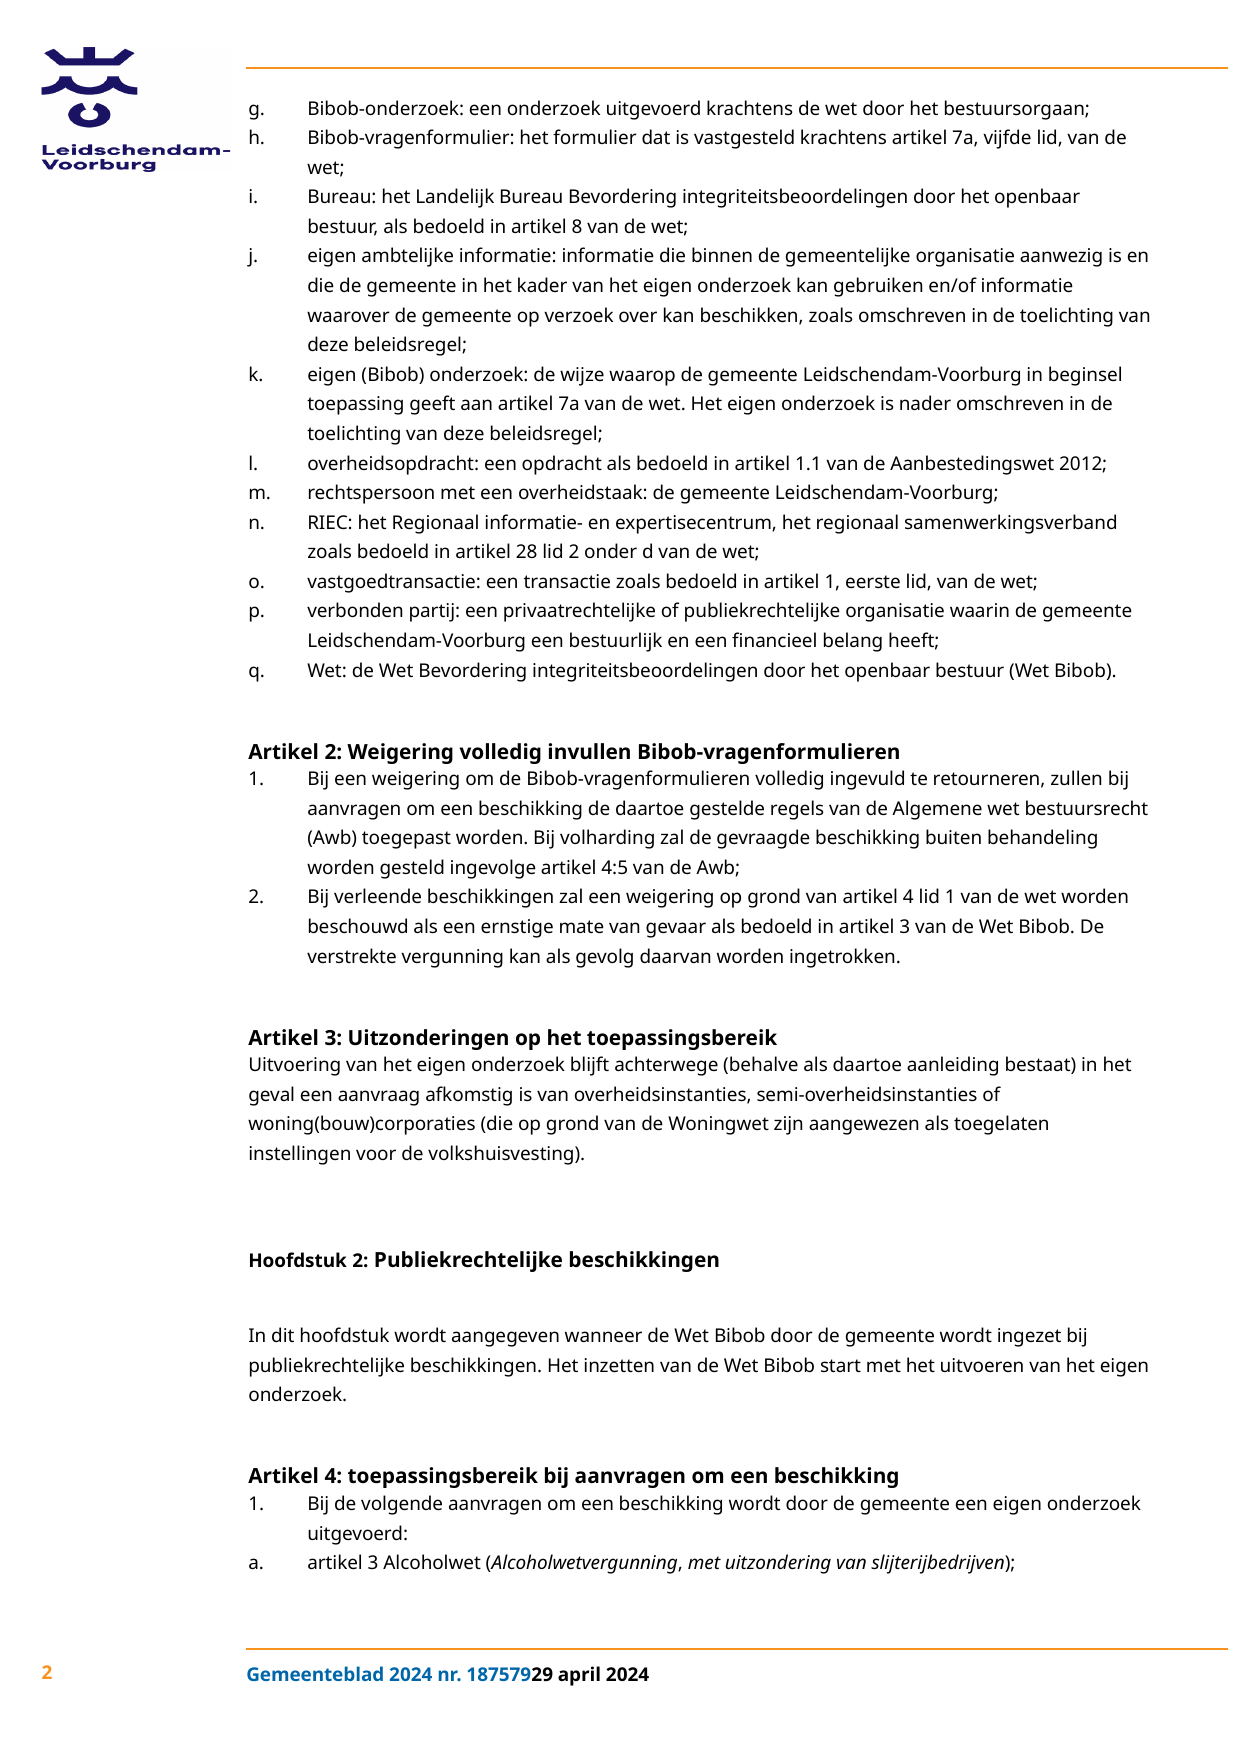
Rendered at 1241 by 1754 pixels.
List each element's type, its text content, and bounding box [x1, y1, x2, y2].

list eigen (Bibob) onderzoek: de wijze waarop de gemeente Leidschendam-Voorburg in beginsel toepassing geeft aan artikel 7a van de wet. Het eigen onderzoek is nader omschreven in de toelichting van deze beleidsregel; [248, 361, 1152, 446]
text Artikel 4: toepassingsbereik bij aanvragen om een beschikking [248, 1462, 1152, 1490]
text Uitvoering van het eigen onderzoek blijft achterwege (behalve als daartoe aanleiding bestaat) in het geval een aanvraag afkomstig is van overheidsinstanties, semi-overheidsinstanties of woning(bouw)corporaties (die op grond van de Woningwet zijn aangewezen als toegelaten instellingen voor de volkshuisvesting). [248, 1051, 1152, 1166]
text Artikel 3: Uitzonderingen op het toepassingsbereik [248, 1023, 1152, 1051]
list Bibob-vragenformulier: het formulier dat is vastgesteld krachtens artikel 7a, vijfde lid, van de wet; [248, 124, 1152, 180]
list Wet: de Wet Bevordering integriteitsbeoordelingen door het openbaar bestuur (Wet Bibob). [248, 657, 1152, 683]
list Bureau: het Landelijk Bureau Bevordering integriteitsbeoordelingen door het openbaar bestuur, als bedoeld in artikel 8 van de wet; [248, 183, 1152, 239]
text Artikel 2: Weigering volledig invullen Bibob-vragenformulieren [248, 737, 1152, 765]
text Hoofdstuk 2: Publiekrechtelijke beschikkingen [248, 1245, 1152, 1273]
list verbonden partij: een privaatrechtelijke of publiekrechtelijke organisatie waarin de gemeente Leidschendam-Voorburg een bestuurlijk en een financieel belang heeft; [248, 598, 1152, 653]
list eigen ambtelijke informatie: informatie die binnen de gemeentelijke organisatie aanwezig is en die de gemeente in het kader van het eigen onderzoek kan gebruiken en/of informatie waarover de gemeente op verzoek over kan beschikken, zoals omschreven in de toelichting van deze beleidsregel; [248, 243, 1152, 357]
picture [41, 47, 231, 172]
list artikel 3 Alcoholwet (Alcoholwetvergunning, met uitzondering van slijterijbedrijven); [248, 1549, 1152, 1575]
list Bij een weigering om de Bibob-vragenformulieren volledig ingevuld te retourneren, zullen bij aanvragen om een beschikking de daartoe gestelde regels van de Algemene wet bestuursrecht (Awb) toegepast worden. Bij volharding zal de gevraagde beschikking buiten behandeling worden gesteld ingevolge artikel 4:5 van de Awb; [248, 765, 1152, 880]
text In dit hoofdstuk wordt aangegeven wanneer de Wet Bibob door de gemeente wordt ingezet bij publiekrechtelijke beschikkingen. Het inzetten van de Wet Bibob start met het uitvoeren van het eigen onderzoek. [248, 1322, 1152, 1407]
list Bij de volgende aanvragen om een beschikking wordt door de gemeente een eigen onderzoek uitgevoerd: [248, 1490, 1152, 1545]
list Bij verleende beschikkingen zal een weigering op grond van artikel 4 lid 1 van de wet worden beschouwd als een ernstige mate van gevaar als bedoeld in artikel 3 van de Wet Bibob. De verstrekte vergunning kan als gevolg daarvan worden ingetrokken. [248, 884, 1152, 968]
list Bibob-onderzoek: een onderzoek uitgevoerd krachtens de wet door het bestuursorgaan; [248, 95, 1152, 121]
list RIEC: het Regionaal informatie- en expertisecentrum, het regionaal samenwerkingsverband zoals bedoeld in artikel 28 lid 2 onder d van de wet; [248, 509, 1152, 564]
list overheidsopdracht: een opdracht als bedoeld in artikel 1.1 van de Aanbestedingswet 2012; [248, 450, 1152, 476]
list vastgoedtransactie: een transactie zoals bedoeld in artikel 1, eerste lid, van de wet; [248, 568, 1152, 594]
list rechtspersoon met een overheidstaak: de gemeente Leidschendam-Voorburg; [248, 479, 1152, 505]
